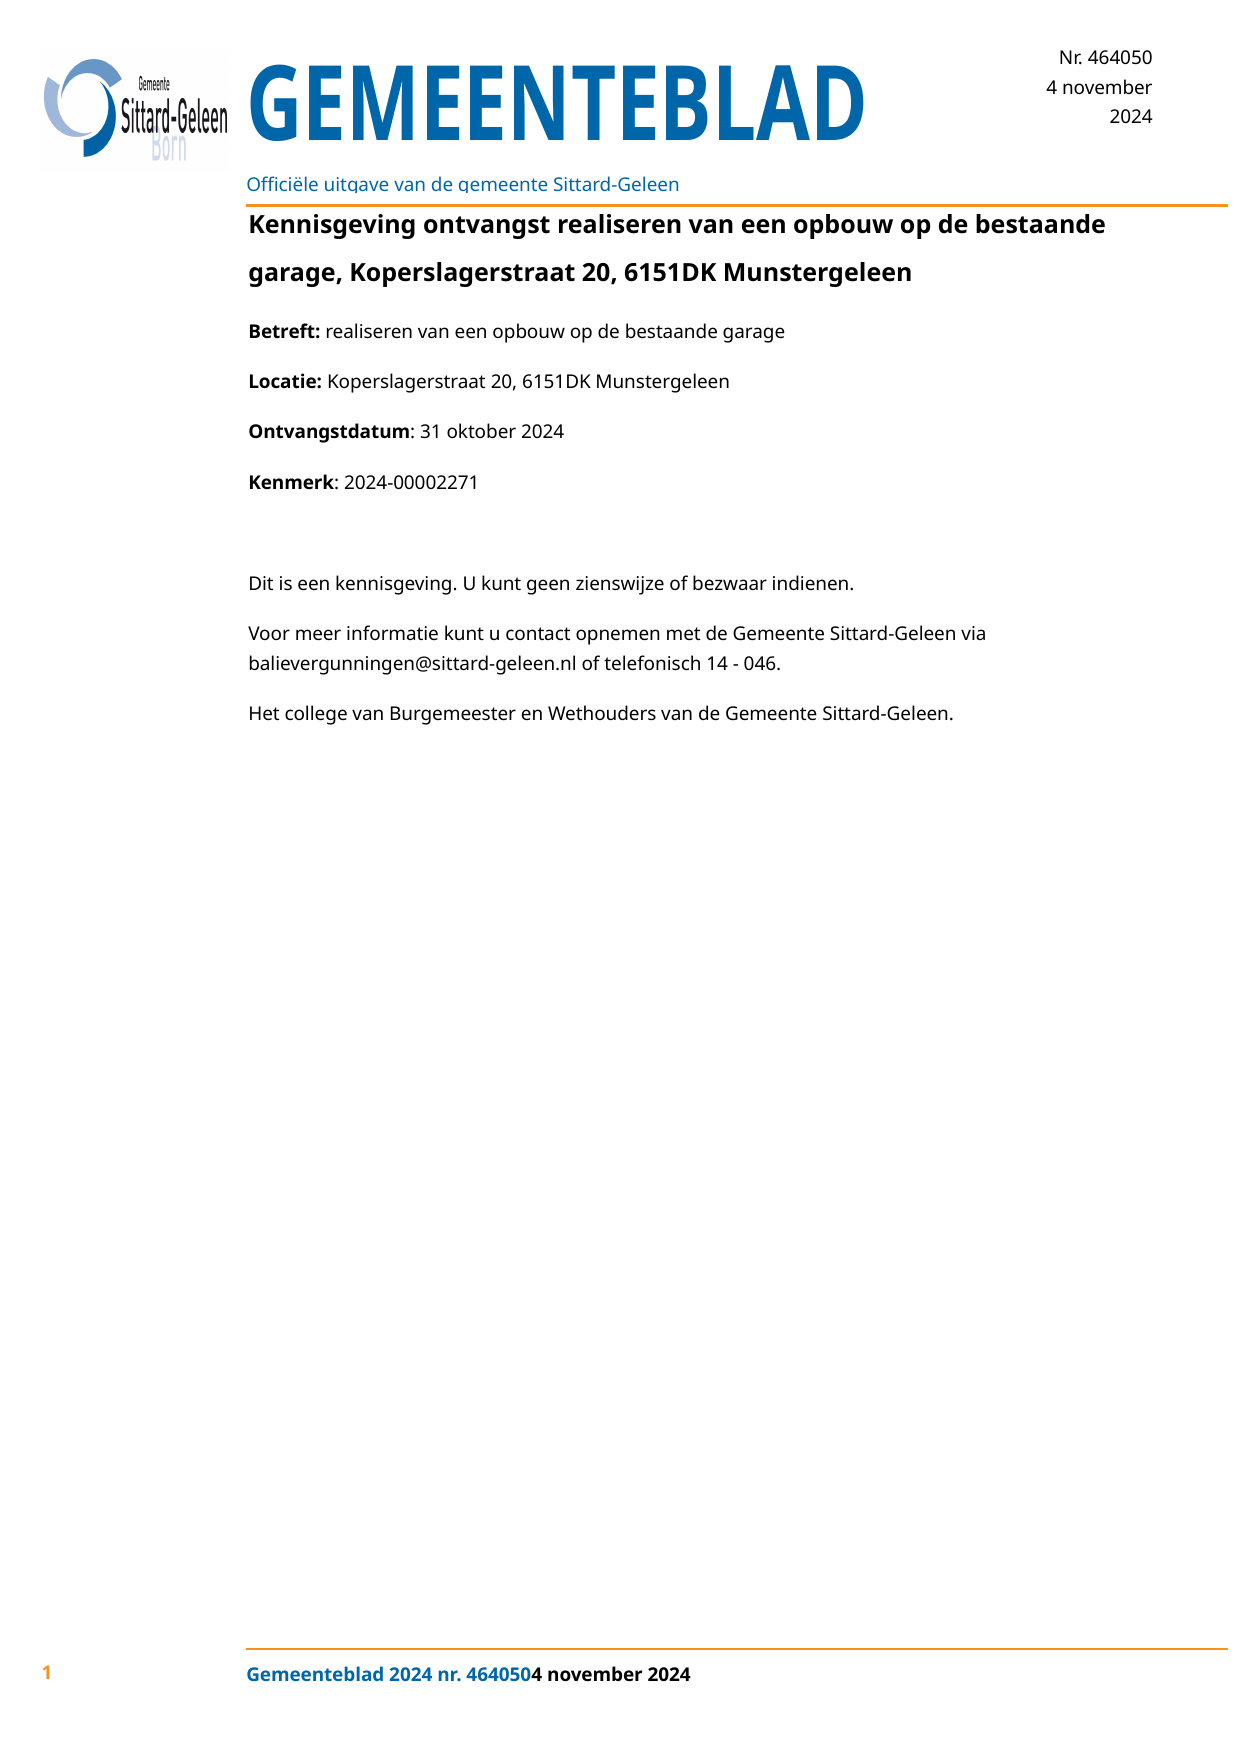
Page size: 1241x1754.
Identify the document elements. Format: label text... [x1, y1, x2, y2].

text Kenmerk: 2024-00002271 [248, 469, 1152, 495]
text Ontvangstdatum: 31 oktober 2024 [248, 419, 1152, 444]
text Het college van Burgemeester en Wethouders van de Gemeente Sittard-Geleen. [248, 700, 1152, 726]
picture [41, 47, 231, 172]
text Voor meer informatie kunt u contact opnemen met de Gemeente Sittard-Geleen via balievergunningen@sittard-geleen.nl of telefonisch 14 - 046. [248, 620, 1152, 676]
text Kennisgeving ontvangst realiseren van een opbouw op de bestaande garage, Koperslagerstraat 20, 6151DK Munstergeleen [248, 207, 1152, 288]
text Betreft: realiseren van een opbouw op de bestaande garage [248, 318, 1152, 344]
text Locatie: Koperslagerstraat 20, 6151DK Munstergeleen [248, 368, 1152, 394]
text Dit is een kennisgeving. U kunt geen zienswijze of bezwaar indienen. [248, 570, 1152, 596]
